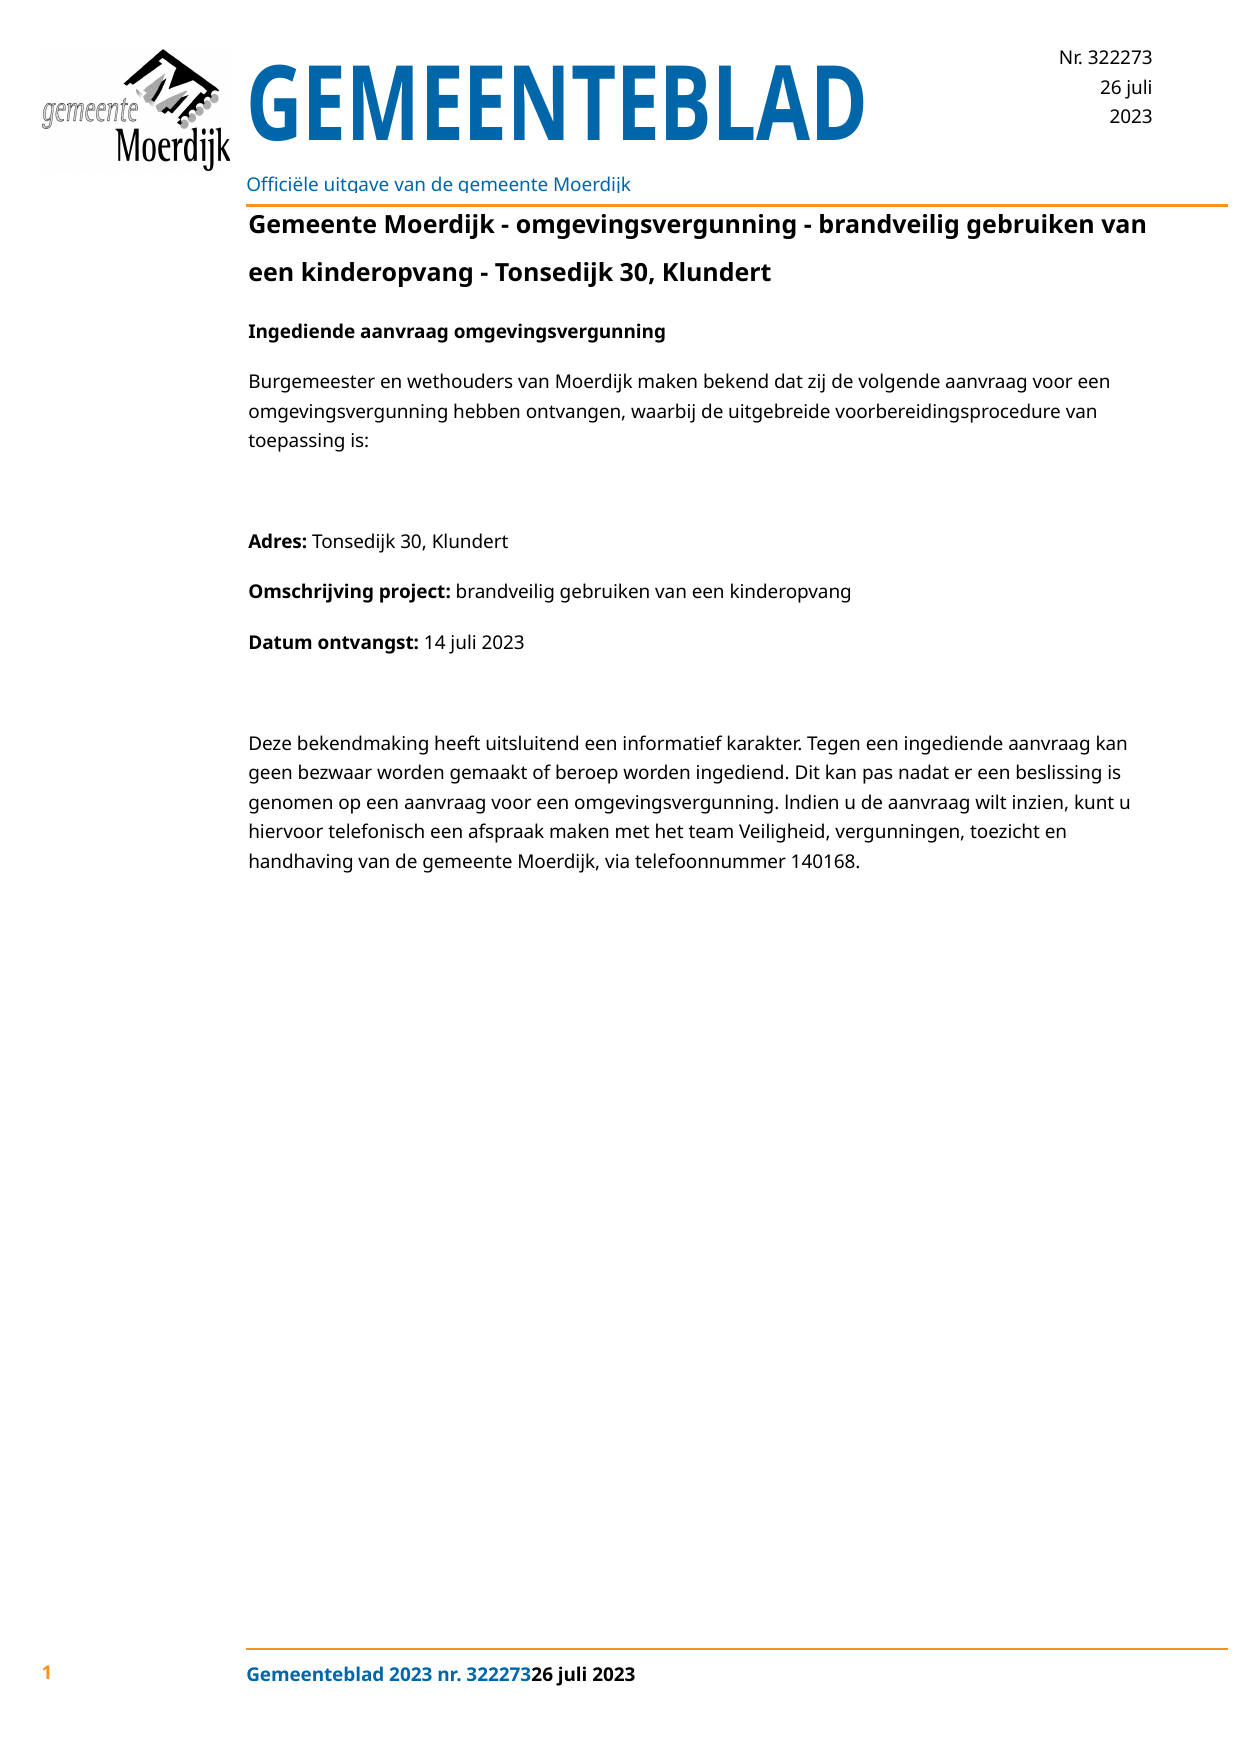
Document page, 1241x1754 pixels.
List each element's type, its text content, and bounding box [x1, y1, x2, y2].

text Deze bekendmaking heeft uitsluitend een informatief karakter. Tegen een ingediende aanvraag kan geen bezwaar worden gemaakt of beroep worden ingediend. Dit kan pas nadat er een beslissing is genomen op een aanvraag voor een omgevingsvergunning. lndien u de aanvraag wilt inzien, kunt u hiervoor telefonisch een afspraak maken met het team Veiligheid, vergunningen, toezicht en handhaving van de gemeente Moerdijk, via telefoonnummer 140168. [248, 730, 1152, 874]
text Burgemeester en wethouders van Moerdijk maken bekend dat zij de volgende aanvraag voor een omgevingsvergunning hebben ontvangen, waarbij de uitgebreide voorbereidingsprocedure van toepassing is: [248, 368, 1152, 453]
text Gemeente Moerdijk - omgevingsvergunning - brandveilig gebruiken van een kinderopvang - Tonsedijk 30, Klundert [248, 207, 1152, 288]
text Omschrijving project: brandveilig gebruiken van een kinderopvang [248, 579, 1152, 604]
text Adres: Tonsedijk 30, Klundert [248, 528, 1152, 554]
picture [41, 47, 231, 172]
text Datum ontvangst: 14 juli 2023 [248, 629, 1152, 655]
text Ingediende aanvraag omgevingsvergunning [248, 318, 1152, 344]
